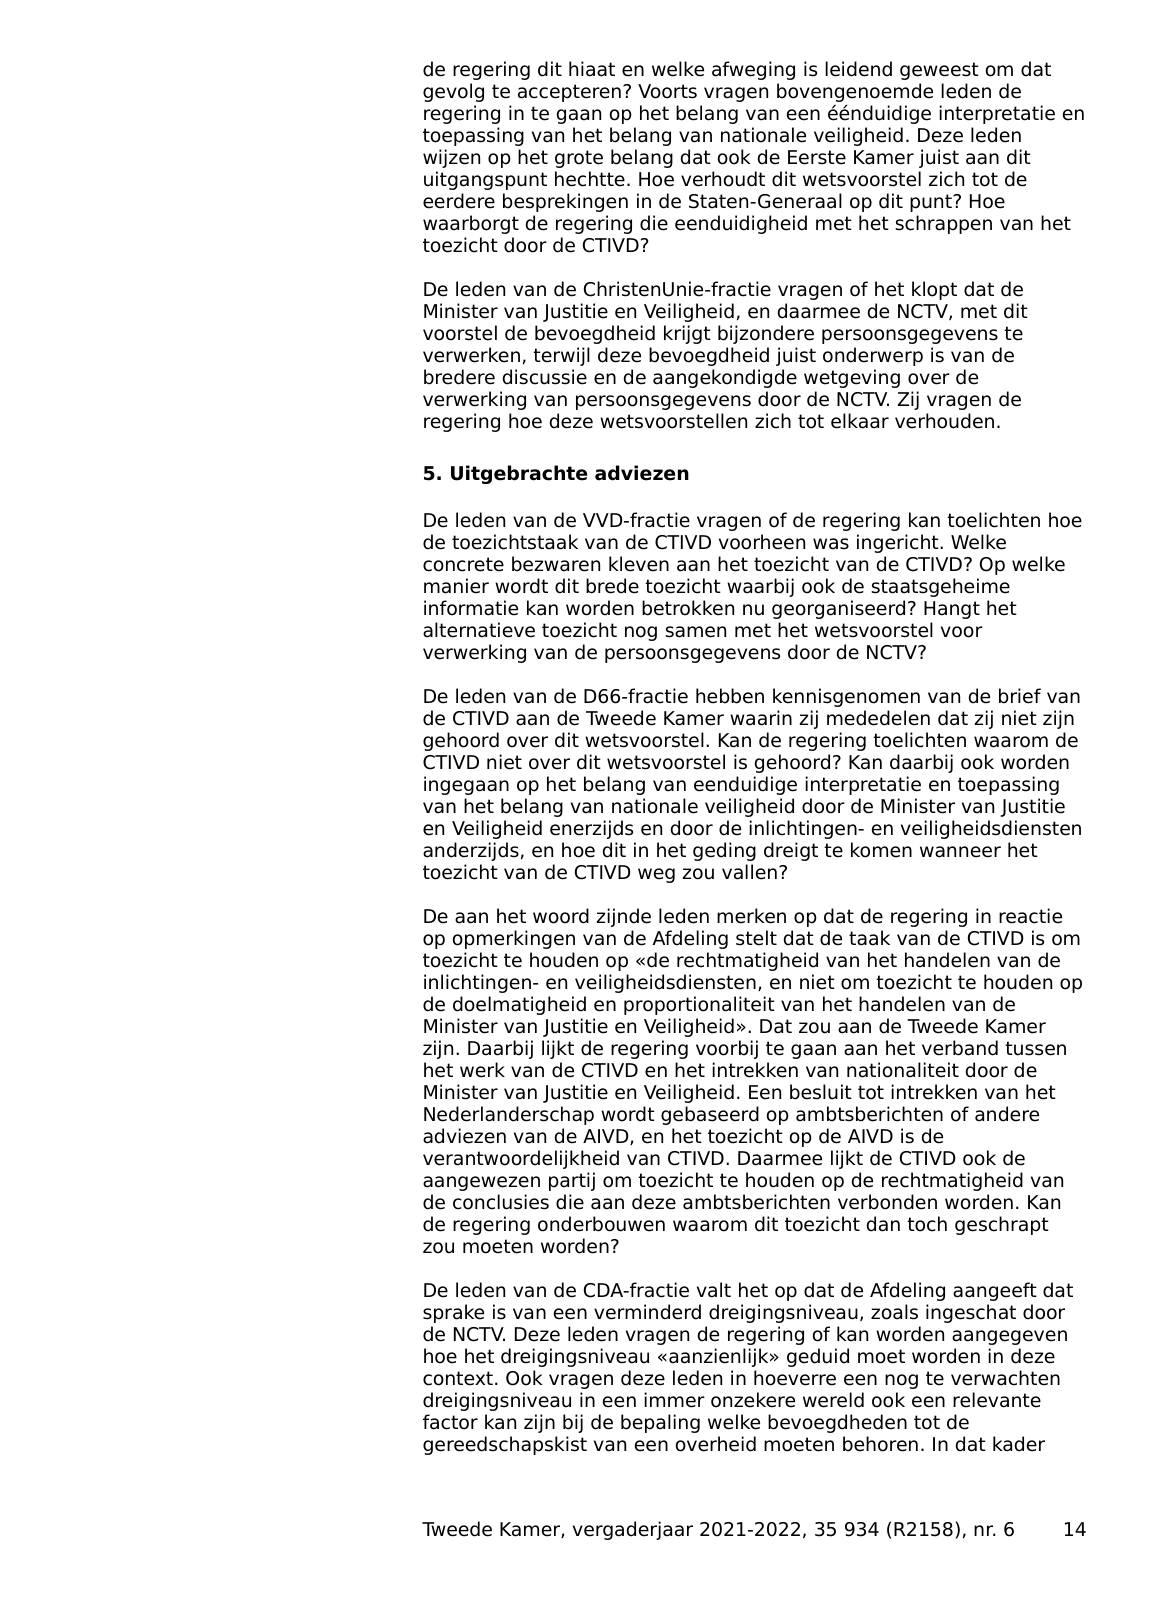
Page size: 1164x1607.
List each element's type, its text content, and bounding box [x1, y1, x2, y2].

text De leden van de VVD-fractie vragen of de regering kan toelichten hoe de toezichtstaak van de CTIVD voorheen was ingericht. Welke concrete bezwaren kleven aan het toezicht van de CTIVD? Op welke manier wordt dit brede toezicht waarbij ook de staatsgeheime informatie kan worden betrokken nu georganiseerd? Hangt het alternatieve toezicht nog samen met het wetsvoorstel voor verwerking van de persoonsgegevens door de NCTV? [422, 510, 1087, 664]
text De leden van de D66-fractie hebben kennisgenomen van de brief van de CTIVD aan de Tweede Kamer waarin zij mededelen dat zij niet zijn gehoord over dit wetsvoorstel. Kan de regering toelichten waarom de CTIVD niet over dit wetsvoorstel is gehoord? Kan daarbij ook worden ingegaan op het belang van eenduidige interpretatie en toepassing van het belang van nationale veiligheid door de Minister van Justitie en Veiligheid enerzijds en door de inlichtingen- en veiligheidsdiensten anderzijds, en hoe dit in het geding dreigt te komen wanneer het toezicht van de CTIVD weg zou vallen? [422, 686, 1087, 884]
subtitle 5. Uitgebrachte adviezen [422, 463, 1087, 485]
text De aan het woord zijnde leden merken op dat de regering in reactie op opmerkingen van de Afdeling stelt dat de taak van de CTIVD is om toezicht te houden op «de rechtmatigheid van het handelen van de inlichtingen- en veiligheidsdiensten, en niet om toezicht te houden op de doelmatigheid en proportionaliteit van het handelen van de Minister van Justitie en Veiligheid». Dat zou aan de Tweede Kamer zijn. Daarbij lijkt de regering voorbij te gaan aan het verband tussen het werk van de CTIVD en het intrekken van nationaliteit door de Minister van Justitie en Veiligheid. Een besluit tot intrekken van het Nederlanderschap wordt gebaseerd op ambtsberichten of andere adviezen van de AIVD, en het toezicht op de AIVD is de verantwoordelijkheid van CTIVD. Daarmee lijkt de CTIVD ook de aangewezen partij om toezicht te houden op de rechtmatigheid van de conclusies die aan deze ambtsberichten verbonden worden. Kan de regering onderbouwen waarom dit toezicht dan toch geschrapt zou moeten worden? [422, 906, 1087, 1258]
text De leden van de CDA-fractie valt het op dat de Afdeling aangeeft dat sprake is van een verminderd dreigingsniveau, zoals ingeschat door de NCTV. Deze leden vragen de regering of kan worden aangegeven hoe het dreigingsniveau «aanzienlijk» geduid moet worden in deze context. Ook vragen deze leden in hoeverre een nog te verwachten dreigingsniveau in een immer onzekere wereld ook een relevante factor kan zijn bij de bepaling welke bevoegdheden tot de gereedschapskist van een overheid moeten behoren. In dat kader [422, 1280, 1087, 1456]
text De leden van de ChristenUnie-fractie vragen of het klopt dat de Minister van Justitie en Veiligheid, en daarmee de NCTV, met dit voorstel de bevoegdheid krijgt bijzondere persoonsgegevens te verwerken, terwijl deze bevoegdheid juist onderwerp is van de bredere discussie en de aangekondigde wetgeving over de verwerking van persoonsgegevens door de NCTV. Zij vragen de regering hoe deze wetsvoorstellen zich tot elkaar verhouden. [422, 279, 1087, 433]
text de regering dit hiaat en welke afweging is leidend geweest om dat gevolg te accepteren? Voorts vragen bovengenoemde leden de regering in te gaan op het belang van een éénduidige interpretatie en toepassing van het belang van nationale veiligheid. Deze leden wijzen op het grote belang dat ook de Eerste Kamer juist aan dit uitgangspunt hechtte. Hoe verhoudt dit wetsvoorstel zich tot de eerdere besprekingen in de Staten-Generaal op dit punt? Hoe waarborgt de regering die eenduidigheid met het schrappen van het toezicht door de CTIVD? [422, 59, 1087, 257]
